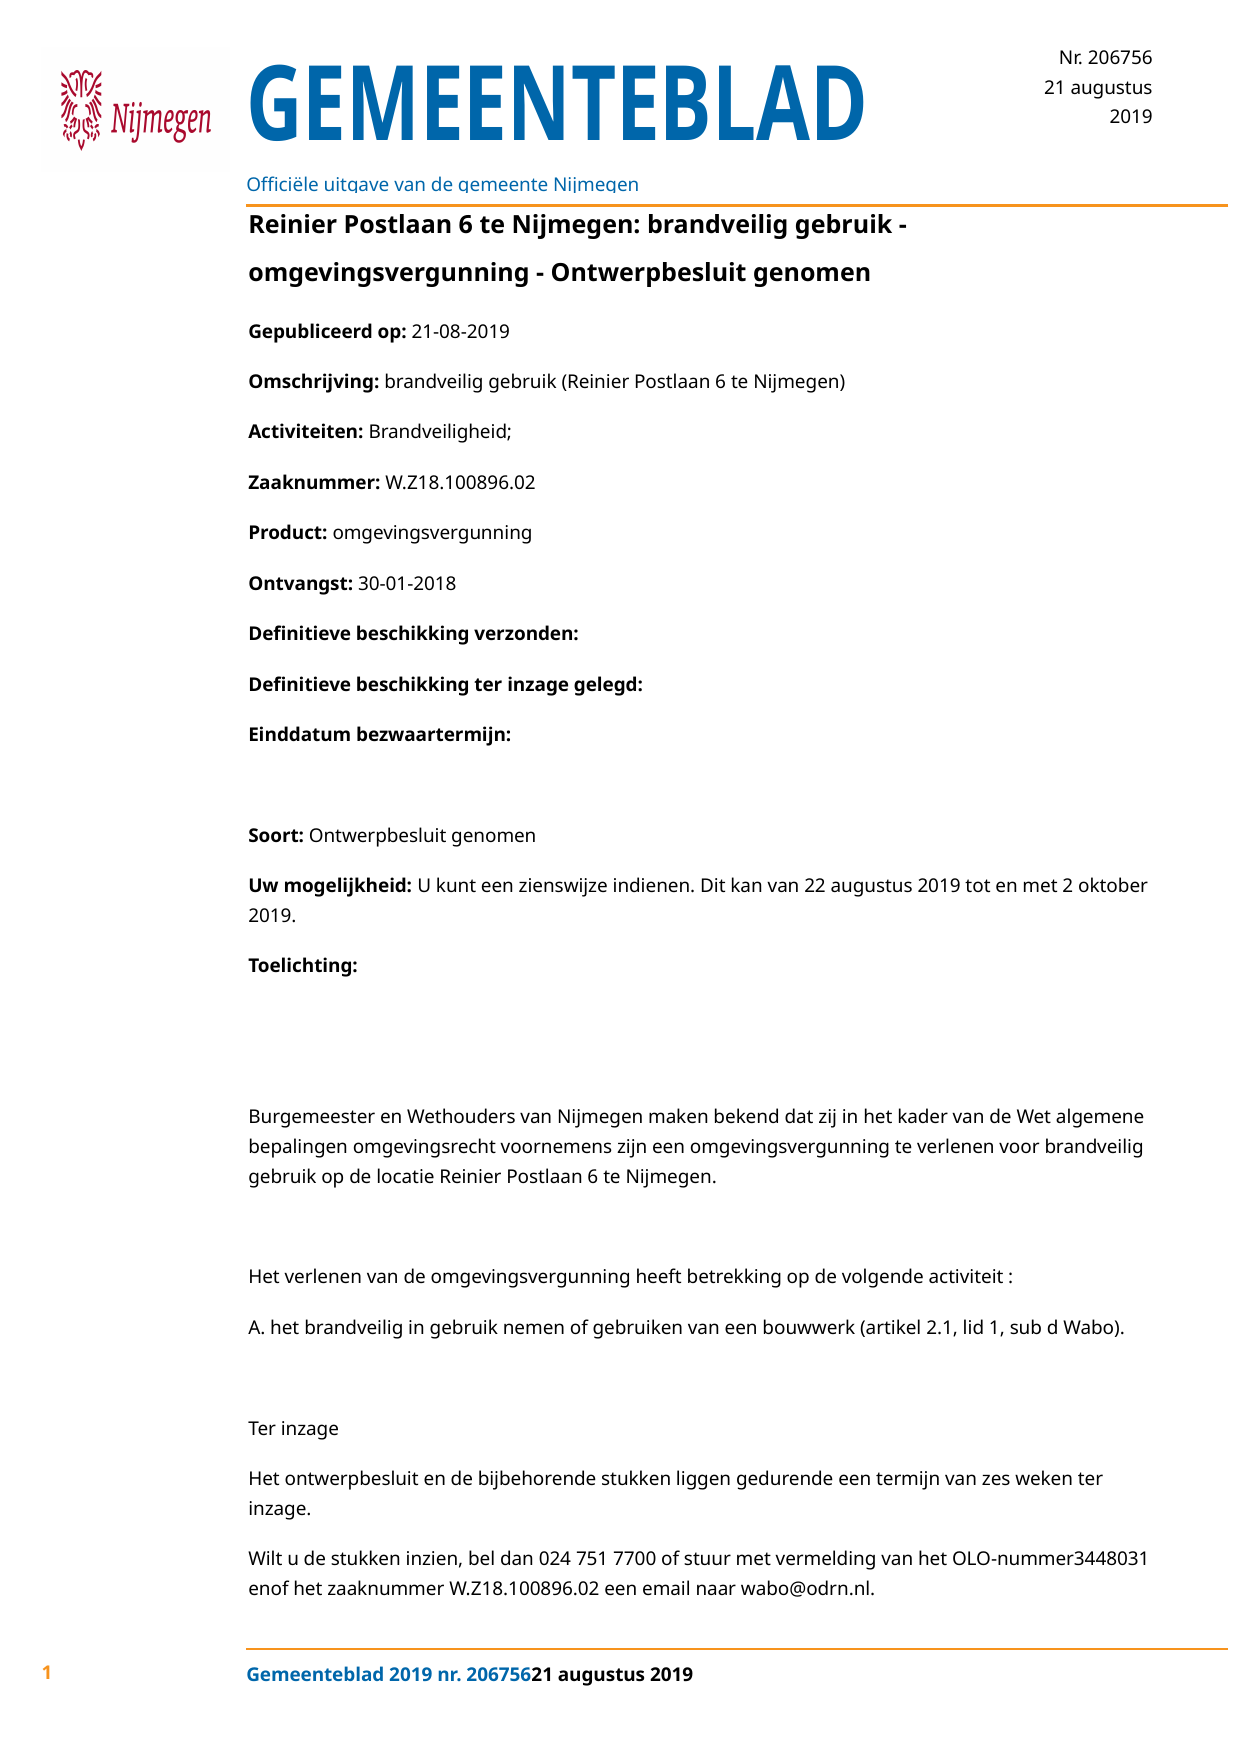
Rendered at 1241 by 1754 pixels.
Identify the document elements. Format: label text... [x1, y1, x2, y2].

text Omschrijving: brandveilig gebruik (Reinier Postlaan 6 te Nijmegen) [248, 368, 1152, 394]
picture [41, 47, 231, 172]
text Soort: Ontwerpbesluit genomen [248, 822, 1152, 848]
text Ter inzage [248, 1415, 1152, 1441]
text Product: omgevingsvergunning [248, 519, 1152, 545]
text Het verlenen van de omgevingsvergunning heeft betrekking op de volgende activiteit : [248, 1264, 1152, 1289]
text A. het brandveilig in gebruik nemen of gebruiken van een bouwwerk (artikel 2.1, lid 1, sub d Wabo). [248, 1314, 1152, 1340]
text Definitieve beschikking verzonden: [248, 620, 1152, 646]
text Activiteiten: Brandveiligheid; [248, 419, 1152, 444]
text Ontvangst: 30-01-2018 [248, 570, 1152, 596]
text Zaaknummer: W.Z18.100896.02 [248, 469, 1152, 495]
text Het ontwerpbesluit en de bijbehorende stukken liggen gedurende een termijn van zes weken ter inzage. [248, 1465, 1152, 1521]
text Uw mogelijkheid: U kunt een zienswijze indienen. Dit kan van 22 augustus 2019 tot en met 2 oktober 2019. [248, 872, 1152, 928]
text Definitieve beschikking ter inzage gelegd: [248, 671, 1152, 697]
text Reinier Postlaan 6 te Nijmegen: brandveilig gebruik - omgevingsvergunning - Ontwerpbesluit genomen [248, 207, 1152, 288]
text Toelichting: [248, 952, 1152, 978]
text Gepubliceerd op: 21-08-2019 [248, 318, 1152, 344]
text Einddatum bezwaartermijn: [248, 721, 1152, 747]
text Burgemeester en Wethouders van Nijmegen maken bekend dat zij in het kader van de Wet algemene bepalingen omgevingsrecht voornemens zijn een omgevingsvergunning te verlenen voor brandveilig gebruik op de locatie Reinier Postlaan 6 te Nijmegen. [248, 1104, 1152, 1189]
text Wilt u de stukken inzien, bel dan 024 751 7700 of stuur met vermelding van het OLO-nummer3448031 enof het zaaknummer W.Z18.100896.02 een email naar wabo@odrn.nl. [248, 1545, 1152, 1601]
